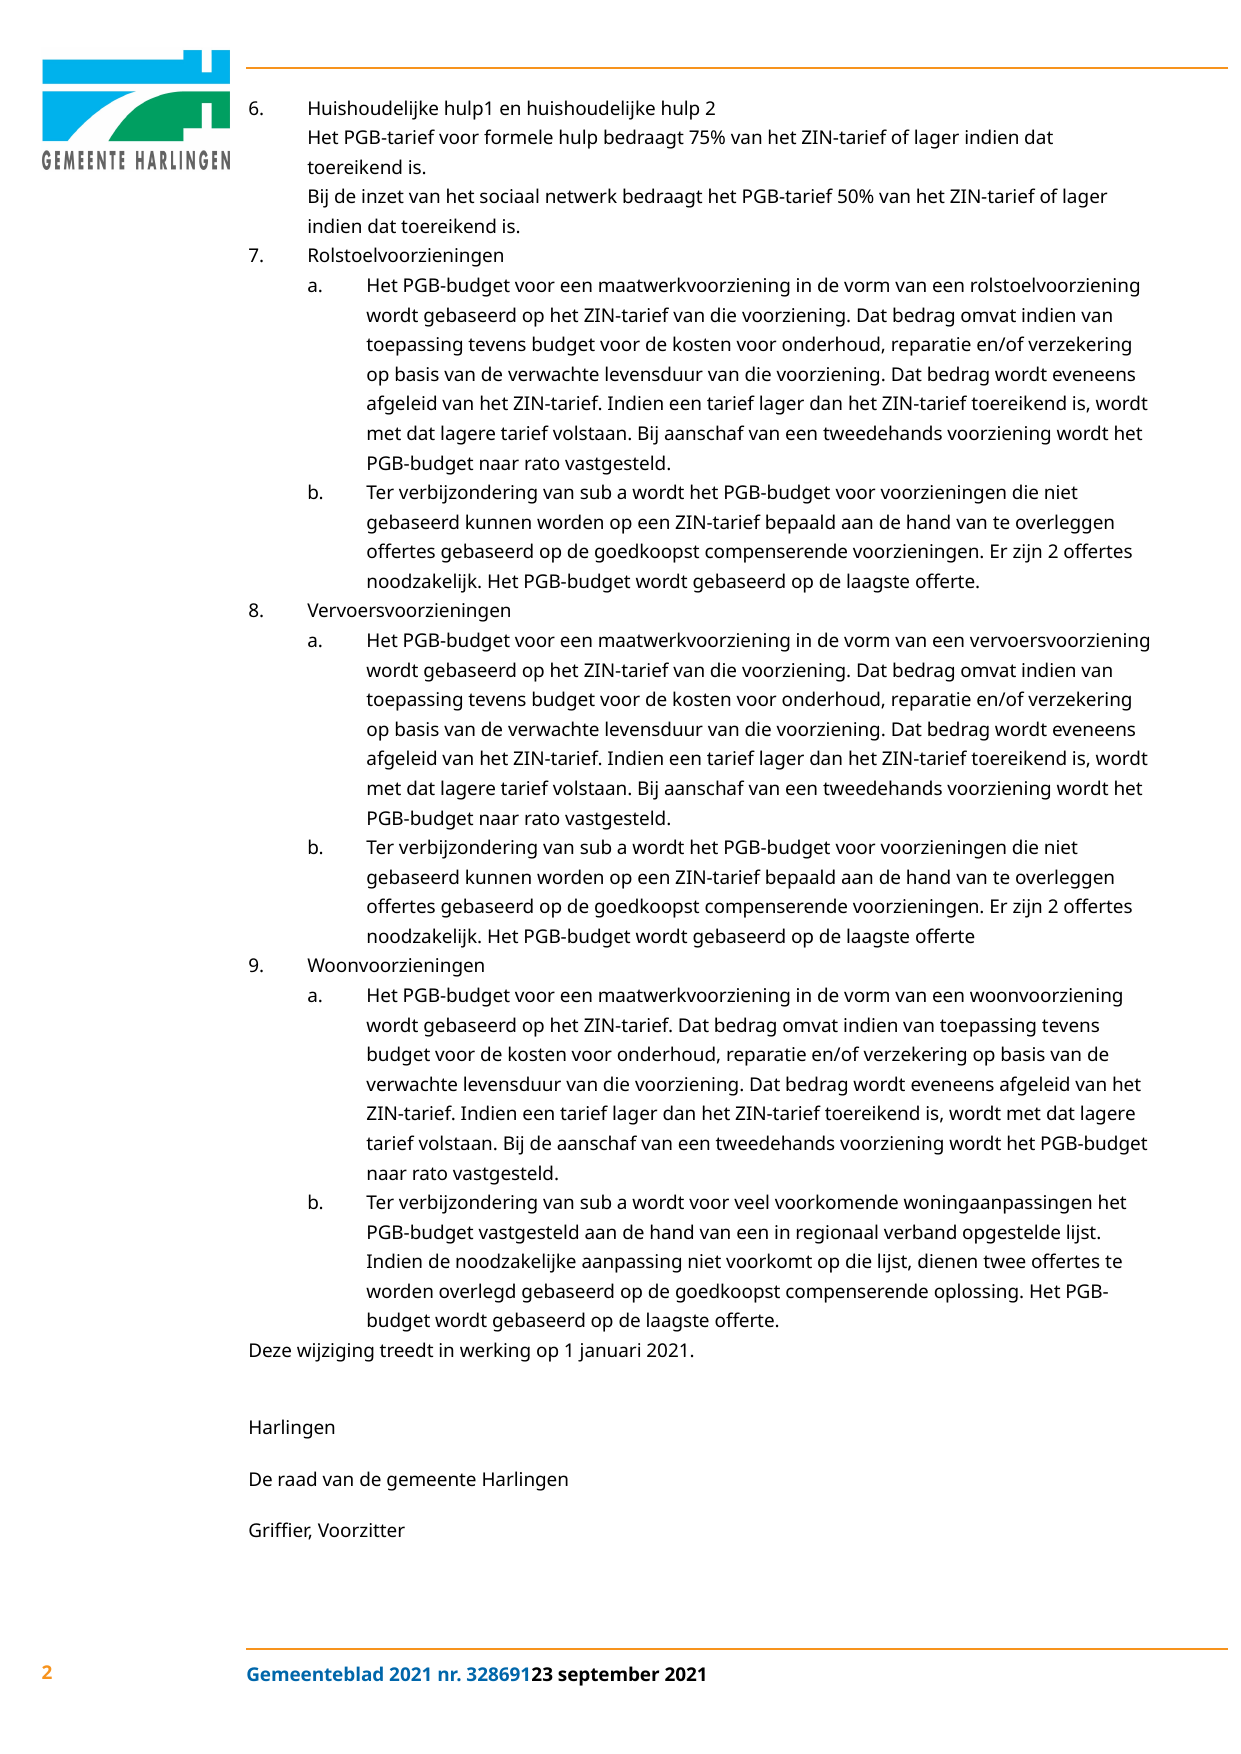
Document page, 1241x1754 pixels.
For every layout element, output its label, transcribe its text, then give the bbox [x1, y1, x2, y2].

list Rolstoelvoorzieningen [248, 243, 1152, 268]
list Ter verbijzondering van sub a wordt het PGB-budget voor voorzieningen die niet gebaseerd kunnen worden op een ZIN-tarief bepaald aan de hand van te overleggen offertes gebaseerd op de goedkoopst compenserende voorzieningen. Er zijn 2 offertes noodzakelijk. Het PGB-budget wordt gebaseerd op de laagste offerte [307, 834, 1152, 949]
text Griffier, Voorzitter [248, 1517, 1152, 1543]
list Het PGB-budget voor een maatwerkvoorziening in de vorm van een vervoersvoorziening wordt gebaseerd op het ZIN-tarief van die voorziening. Dat bedrag omvat indien van toepassing tevens budget voor de kosten voor onderhoud, reparatie en/of verzekering op basis van de verwachte levensduur van die voorziening. Dat bedrag wordt eveneens afgeleid van het ZIN-tarief. Indien een tarief lager dan het ZIN-tarief toereikend is, wordt met dat lagere tarief volstaan. Bij aanschaf van een tweedehands voorziening wordt het PGB-budget naar rato vastgesteld. [307, 627, 1152, 831]
list Het PGB-tarief voor formele hulp bedraagt 75% van het ZIN-tarief of lager indien dat toereikend is. [248, 124, 1152, 180]
picture [41, 47, 231, 172]
text Deze wijziging treedt in werking op 1 januari 2021. [248, 1337, 1152, 1363]
list Ter verbijzondering van sub a wordt voor veel voorkomende woningaanpassingen het PGB-budget vastgesteld aan de hand van een in regionaal verband opgestelde lijst. Indien de noodzakelijke aanpassing niet voorkomt op die lijst, dienen twee offertes te worden overlegd gebaseerd op de goedkoopst compenserende oplossing. Het PGB-budget wordt gebaseerd op de laagste offerte. [307, 1189, 1152, 1333]
list Het PGB-budget voor een maatwerkvoorziening in de vorm van een rolstoelvoorziening wordt gebaseerd op het ZIN-tarief van die voorziening. Dat bedrag omvat indien van toepassing tevens budget voor de kosten voor onderhoud, reparatie en/of verzekering op basis van de verwachte levensduur van die voorziening. Dat bedrag wordt eveneens afgeleid van het ZIN-tarief. Indien een tarief lager dan het ZIN-tarief toereikend is, wordt met dat lagere tarief volstaan. Bij aanschaf van een tweedehands voorziening wordt het PGB-budget naar rato vastgesteld. [307, 272, 1152, 476]
list Bij de inzet van het sociaal netwerk bedraagt het PGB-tarief 50% van het ZIN-tarief of lager indien dat toereikend is. [248, 183, 1152, 239]
list Ter verbijzondering van sub a wordt het PGB-budget voor voorzieningen die niet gebaseerd kunnen worden op een ZIN-tarief bepaald aan de hand van te overleggen offertes gebaseerd op de goedkoopst compenserende voorzieningen. Er zijn 2 offertes noodzakelijk. Het PGB-budget wordt gebaseerd op de laagste offerte. [307, 479, 1152, 594]
list Woonvoorzieningen [248, 953, 1152, 978]
text De raad van de gemeente Harlingen [248, 1466, 1152, 1492]
list Huishoudelijke hulp1 en huishoudelijke hulp 2 [248, 95, 1152, 121]
list Het PGB-budget voor een maatwerkvoorziening in de vorm van een woonvoorziening wordt gebaseerd op het ZIN-tarief. Dat bedrag omvat indien van toepassing tevens budget voor de kosten voor onderhoud, reparatie en/of verzekering op basis van de verwachte levensduur van die voorziening. Dat bedrag wordt eveneens afgeleid van het ZIN-tarief. Indien een tarief lager dan het ZIN-tarief toereikend is, wordt met dat lagere tarief volstaan. Bij de aanschaf van een tweedehands voorziening wordt het PGB-budget naar rato vastgesteld. [307, 982, 1152, 1186]
text Harlingen [248, 1414, 1152, 1440]
list Vervoersvoorzieningen [248, 598, 1152, 623]
